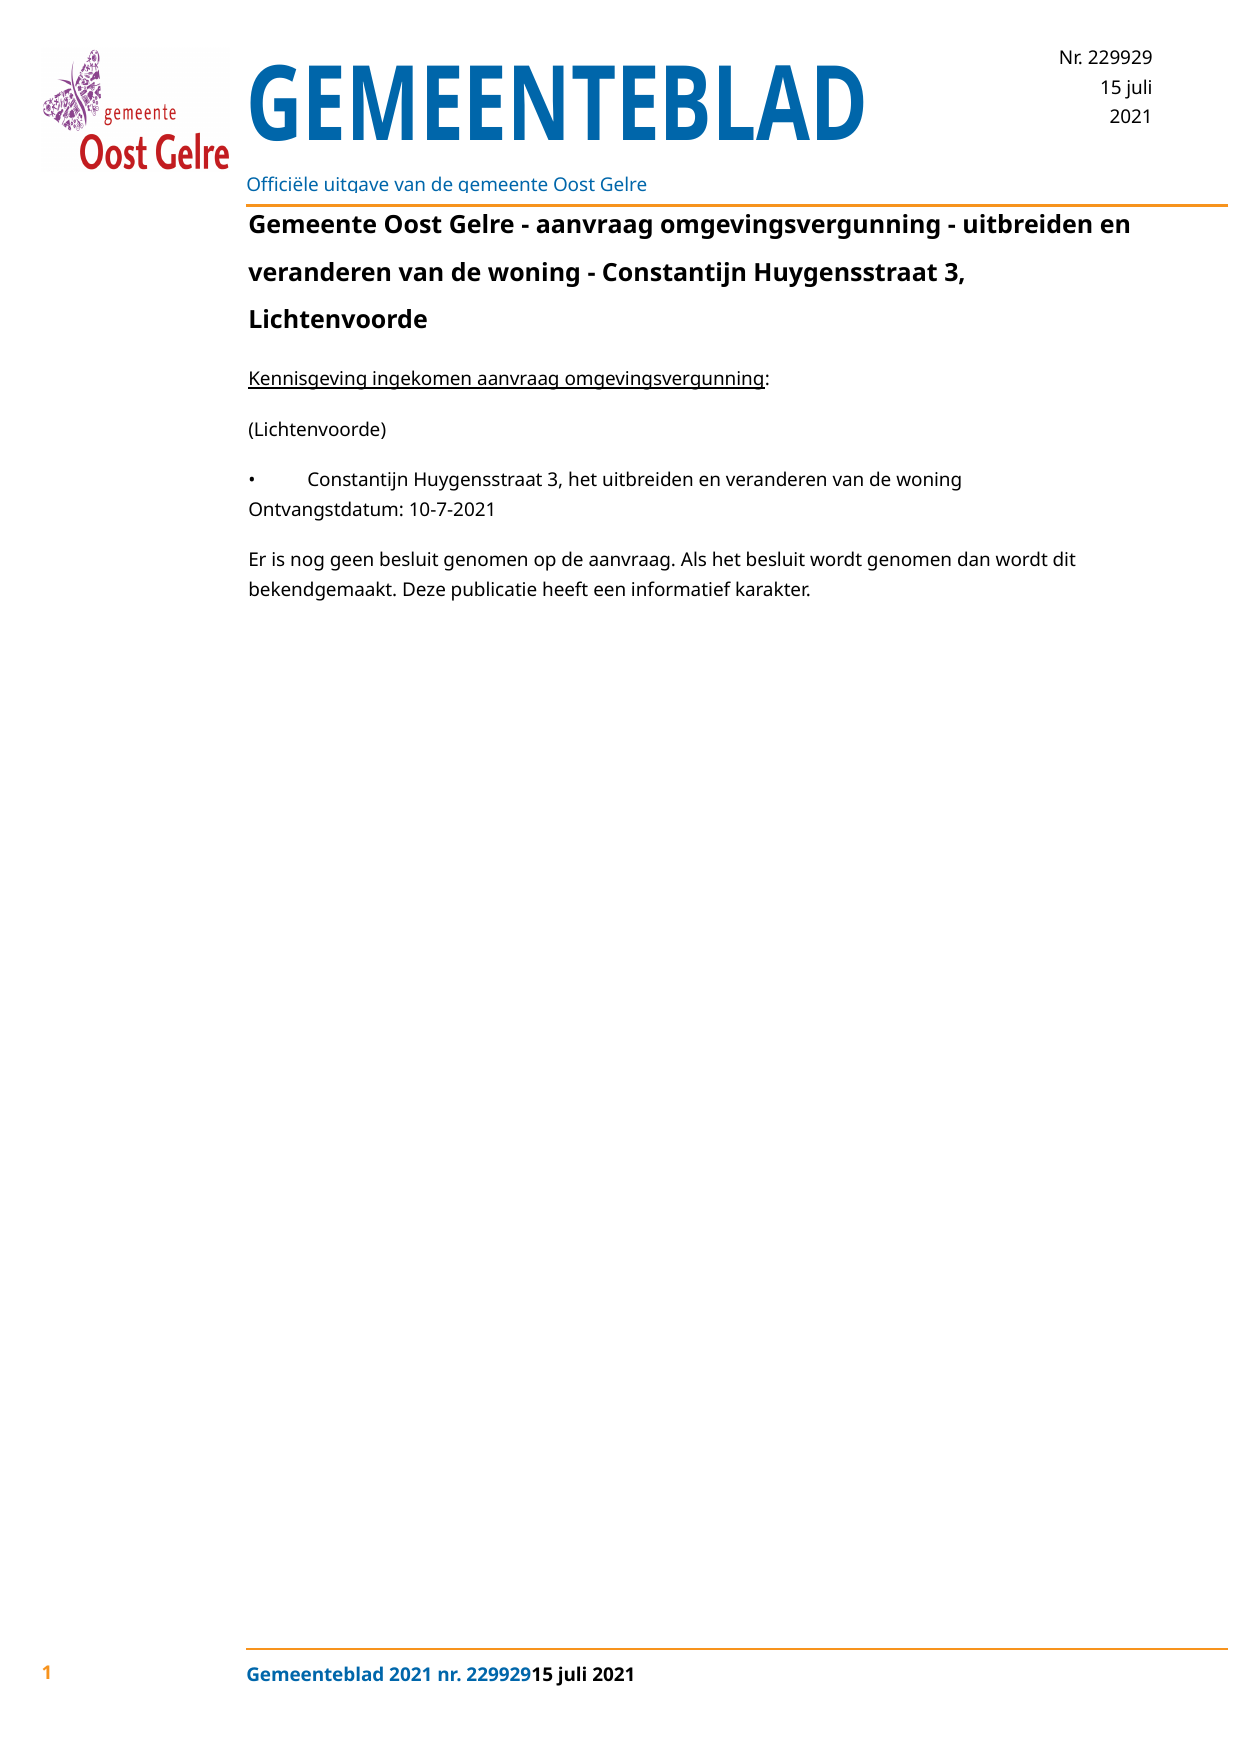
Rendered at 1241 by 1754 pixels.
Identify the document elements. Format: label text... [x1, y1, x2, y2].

picture [41, 47, 231, 172]
text Kennisgeving ingekomen aanvraag omgevingsvergunning: [248, 366, 1152, 391]
text Er is nog geen besluit genomen op de aanvraag. Als het besluit wordt genomen dan wordt dit bekendgemaakt. Deze publicatie heeft een informatief karakter. [248, 546, 1152, 602]
text (Lichtenvoorde) [248, 416, 1152, 442]
text Ontvangstdatum: 10-7-2021 [248, 496, 1152, 522]
text Gemeente Oost Gelre - aanvraag omgevingsvergunning - uitbreiden en veranderen van de woning - Constantijn Huygensstraat 3, Lichtenvoorde [248, 207, 1152, 336]
list Constantijn Huygensstraat 3, het uitbreiden en veranderen van de woning [248, 466, 1152, 492]
